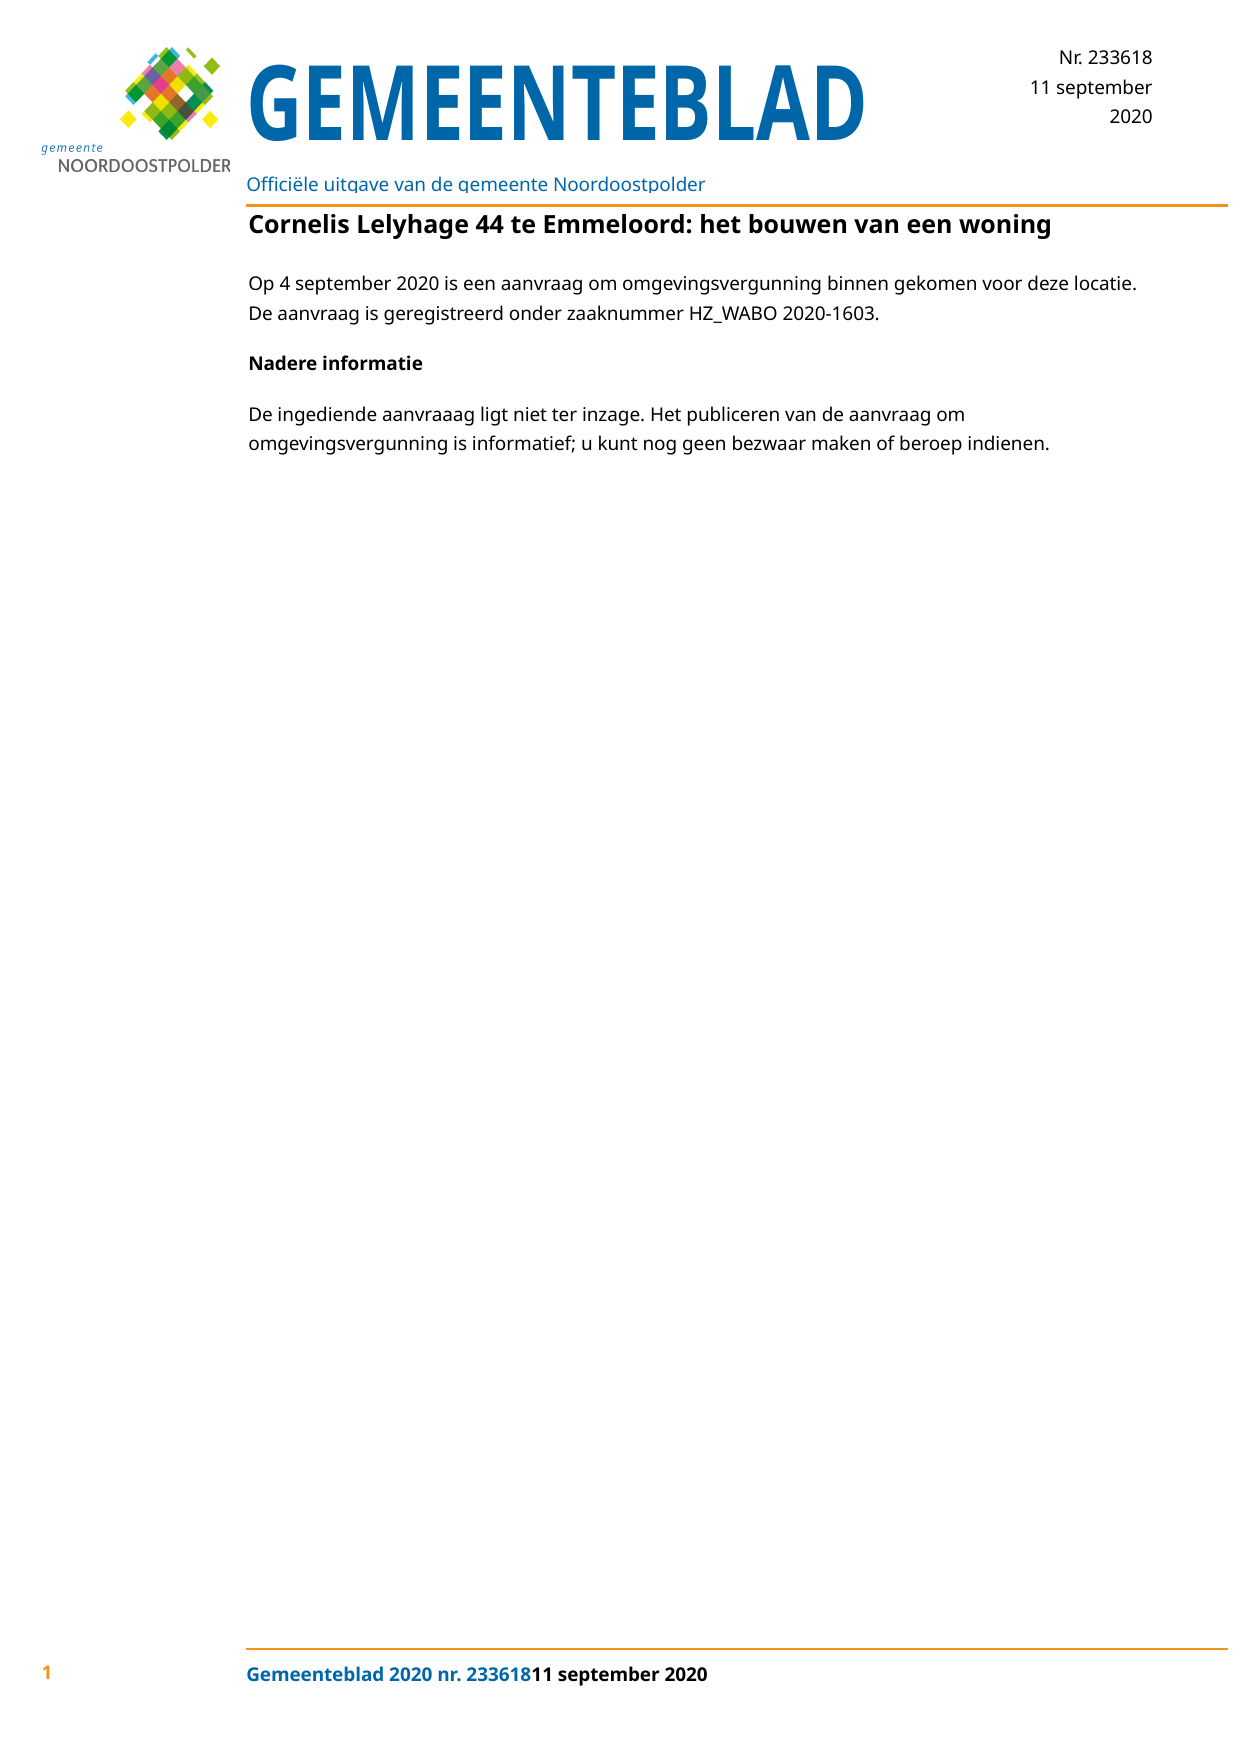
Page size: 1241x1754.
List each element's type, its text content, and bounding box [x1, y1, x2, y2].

text Op 4 september 2020 is een aanvraag om omgevingsvergunning binnen gekomen voor deze locatie. De aanvraag is geregistreerd onder zaaknummer HZ_WABO 2020-1603. [248, 270, 1152, 326]
text De ingediende aanvraaag ligt niet ter inzage. Het publiceren van de aanvraag om omgevingsvergunning is informatief; u kunt nog geen bezwaar maken of beroep indienen. [248, 401, 1152, 456]
picture [41, 47, 231, 172]
text Cornelis Lelyhage 44 te Emmeloord: het bouwen van een woning [248, 207, 1152, 241]
text Nadere informatie [248, 350, 1152, 376]
